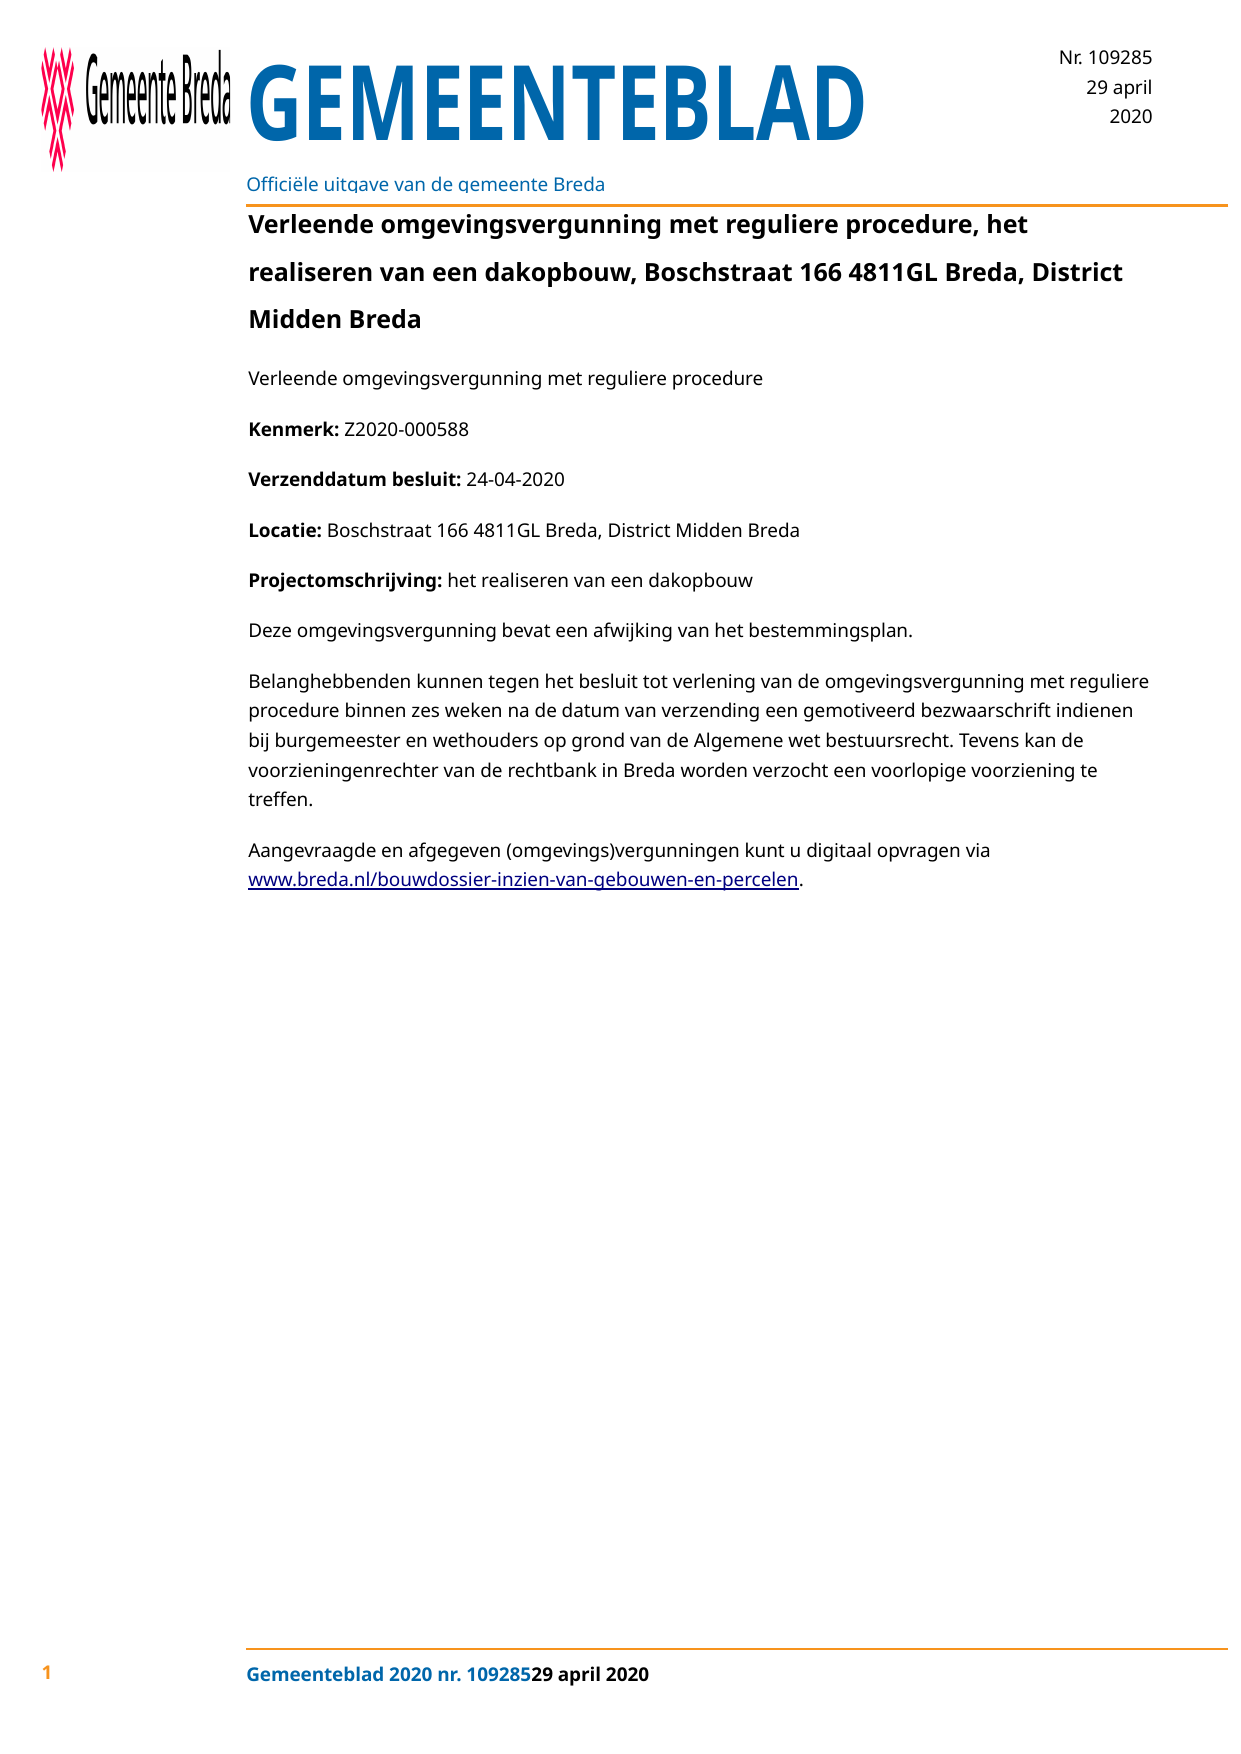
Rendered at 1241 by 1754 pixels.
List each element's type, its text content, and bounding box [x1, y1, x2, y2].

text Deze omgevingsvergunning bevat een afwijking van het bestemmingsplan. [248, 618, 1152, 643]
text Verzenddatum besluit: 24-04-2020 [248, 466, 1152, 492]
text Locatie: Boschstraat 166 4811GL Breda, District Midden Breda [248, 517, 1152, 542]
picture [41, 47, 231, 172]
text Projectomschrijving: het realiseren van een dakopbouw [248, 567, 1152, 593]
text Kenmerk: Z2020-000588 [248, 416, 1152, 442]
text Aangevraagde en afgegeven (omgevings)vergunningen kunt u digitaal opvragen via www.breda.nl/bouwdossier-inzien-van-gebouwen-en-percelen. [248, 837, 1152, 892]
text Verleende omgevingsvergunning met reguliere procedure, het realiseren van een dakopbouw, Boschstraat 166 4811GL Breda, District Midden Breda [248, 207, 1152, 336]
text Verleende omgevingsvergunning met reguliere procedure [248, 366, 1152, 391]
text Belanghebbenden kunnen tegen het besluit tot verlening van de omgevingsvergunning met reguliere procedure binnen zes weken na de datum van verzending een gemotiveerd bezwaarschrift indienen bij burgemeester en wethouders op grond van de Algemene wet bestuursrecht. Tevens kan de voorzieningenrechter van de rechtbank in Breda worden verzocht een voorlopige voorziening te treffen. [248, 668, 1152, 812]
